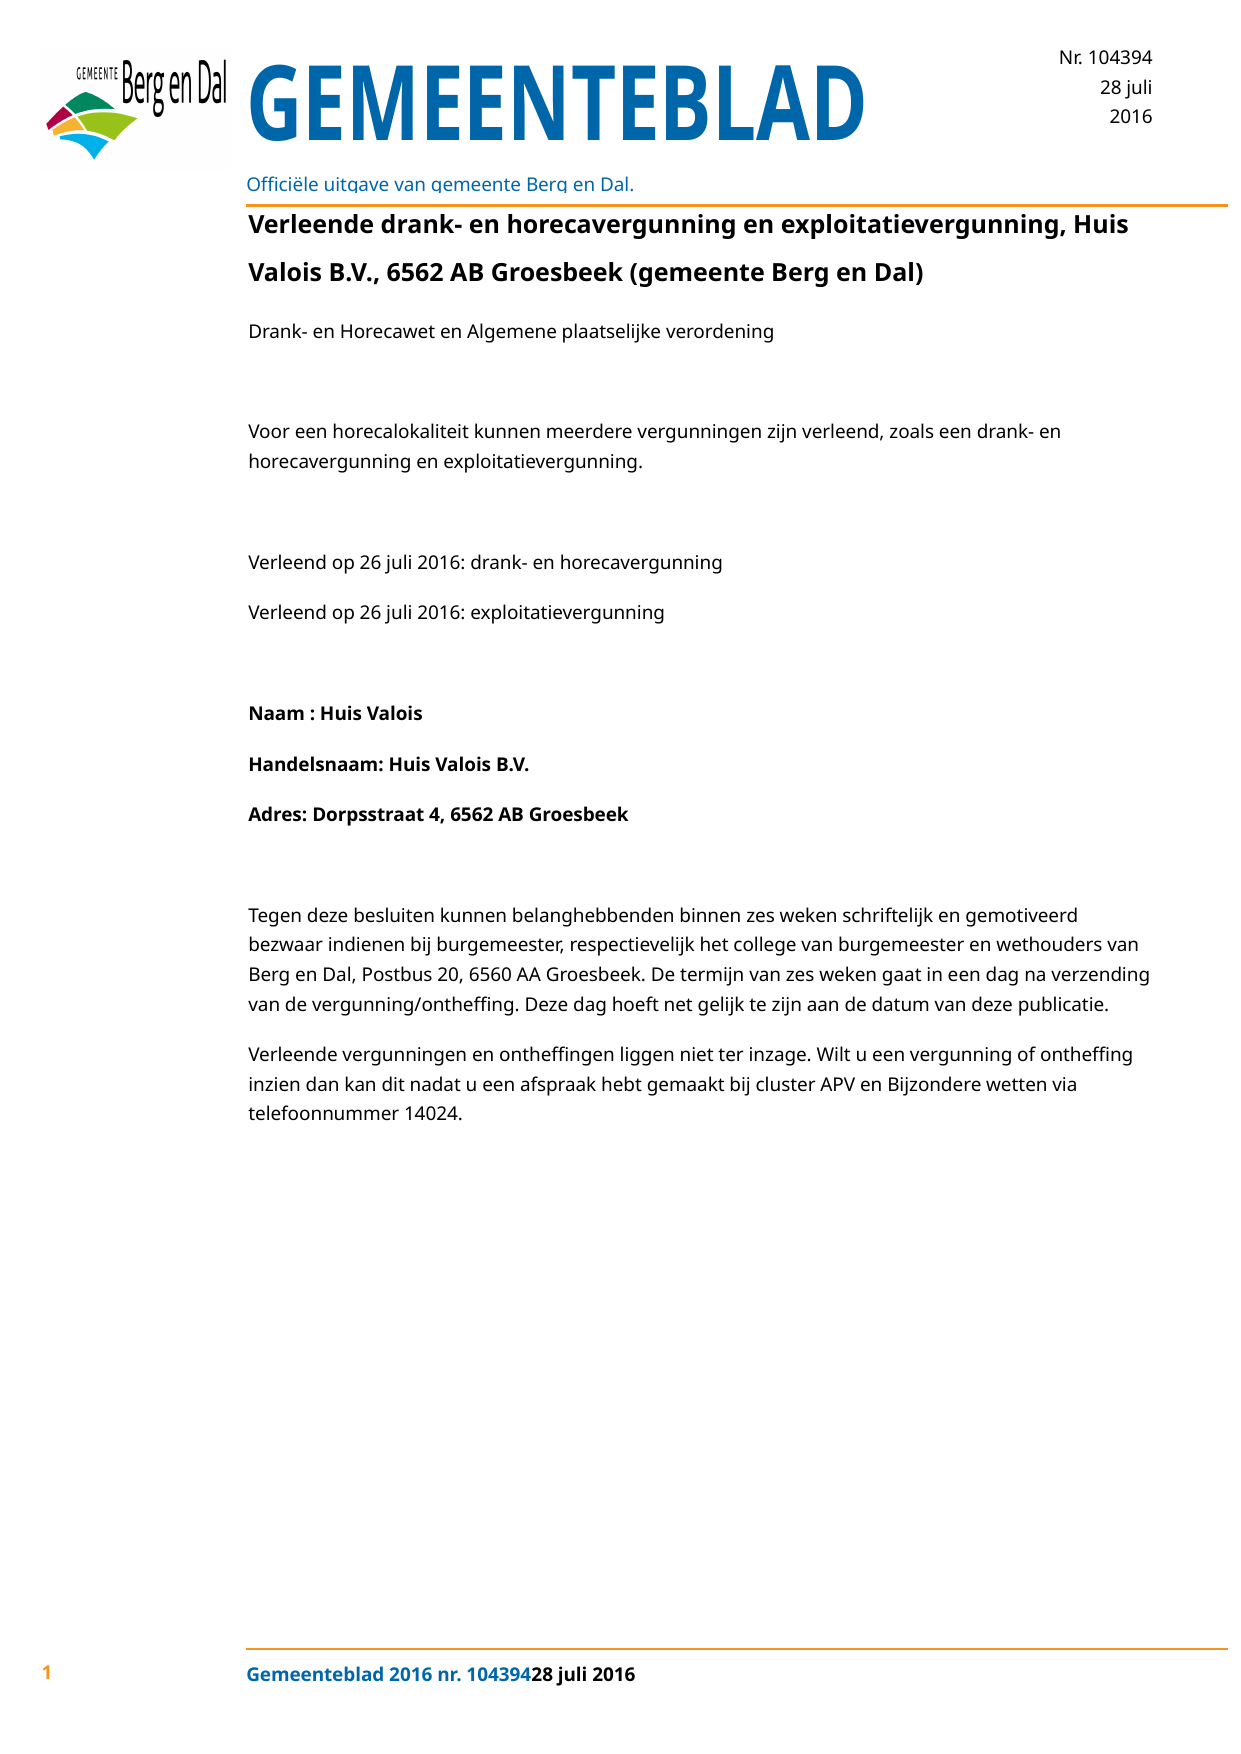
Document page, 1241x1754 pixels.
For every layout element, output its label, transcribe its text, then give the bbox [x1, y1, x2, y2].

text Drank- en Horecawet en Algemene plaatselijke verordening [248, 318, 1152, 344]
text Verleend op 26 juli 2016: drank- en horecavergunning [248, 549, 1152, 575]
picture [41, 47, 231, 172]
text Tegen deze besluiten kunnen belanghebbenden binnen zes weken schriftelijk en gemotiveerd bezwaar indienen bij burgemeester, respectievelijk het college van burgemeester en wethouders van Berg en Dal, Postbus 20, 6560 AA Groesbeek. De termijn van zes weken gaat in een dag na verzending van de vergunning/ontheffing. Deze dag hoeft net gelijk te zijn aan de datum van deze publicatie. [248, 902, 1152, 1017]
text Adres: Dorpsstraat 4, 6562 AB Groesbeek [248, 801, 1152, 827]
text Verleende drank- en horecavergunning en exploitatievergunning, Huis Valois B.V., 6562 AB Groesbeek (gemeente Berg en Dal) [248, 207, 1152, 288]
text Naam : Huis Valois [248, 700, 1152, 726]
text Handelsnaam: Huis Valois B.V. [248, 751, 1152, 777]
text Verleende vergunningen en ontheffingen liggen niet ter inzage. Wilt u een vergunning of ontheffing inzien dan kan dit nadat u een afspraak hebt gemaakt bij cluster APV en Bijzondere wetten via telefoonnummer 14024. [248, 1041, 1152, 1126]
text Voor een horecalokaliteit kunnen meerdere vergunningen zijn verleend, zoals een drank- en horecavergunning en exploitatievergunning. [248, 419, 1152, 474]
text Verleend op 26 juli 2016: exploitatievergunning [248, 599, 1152, 625]
